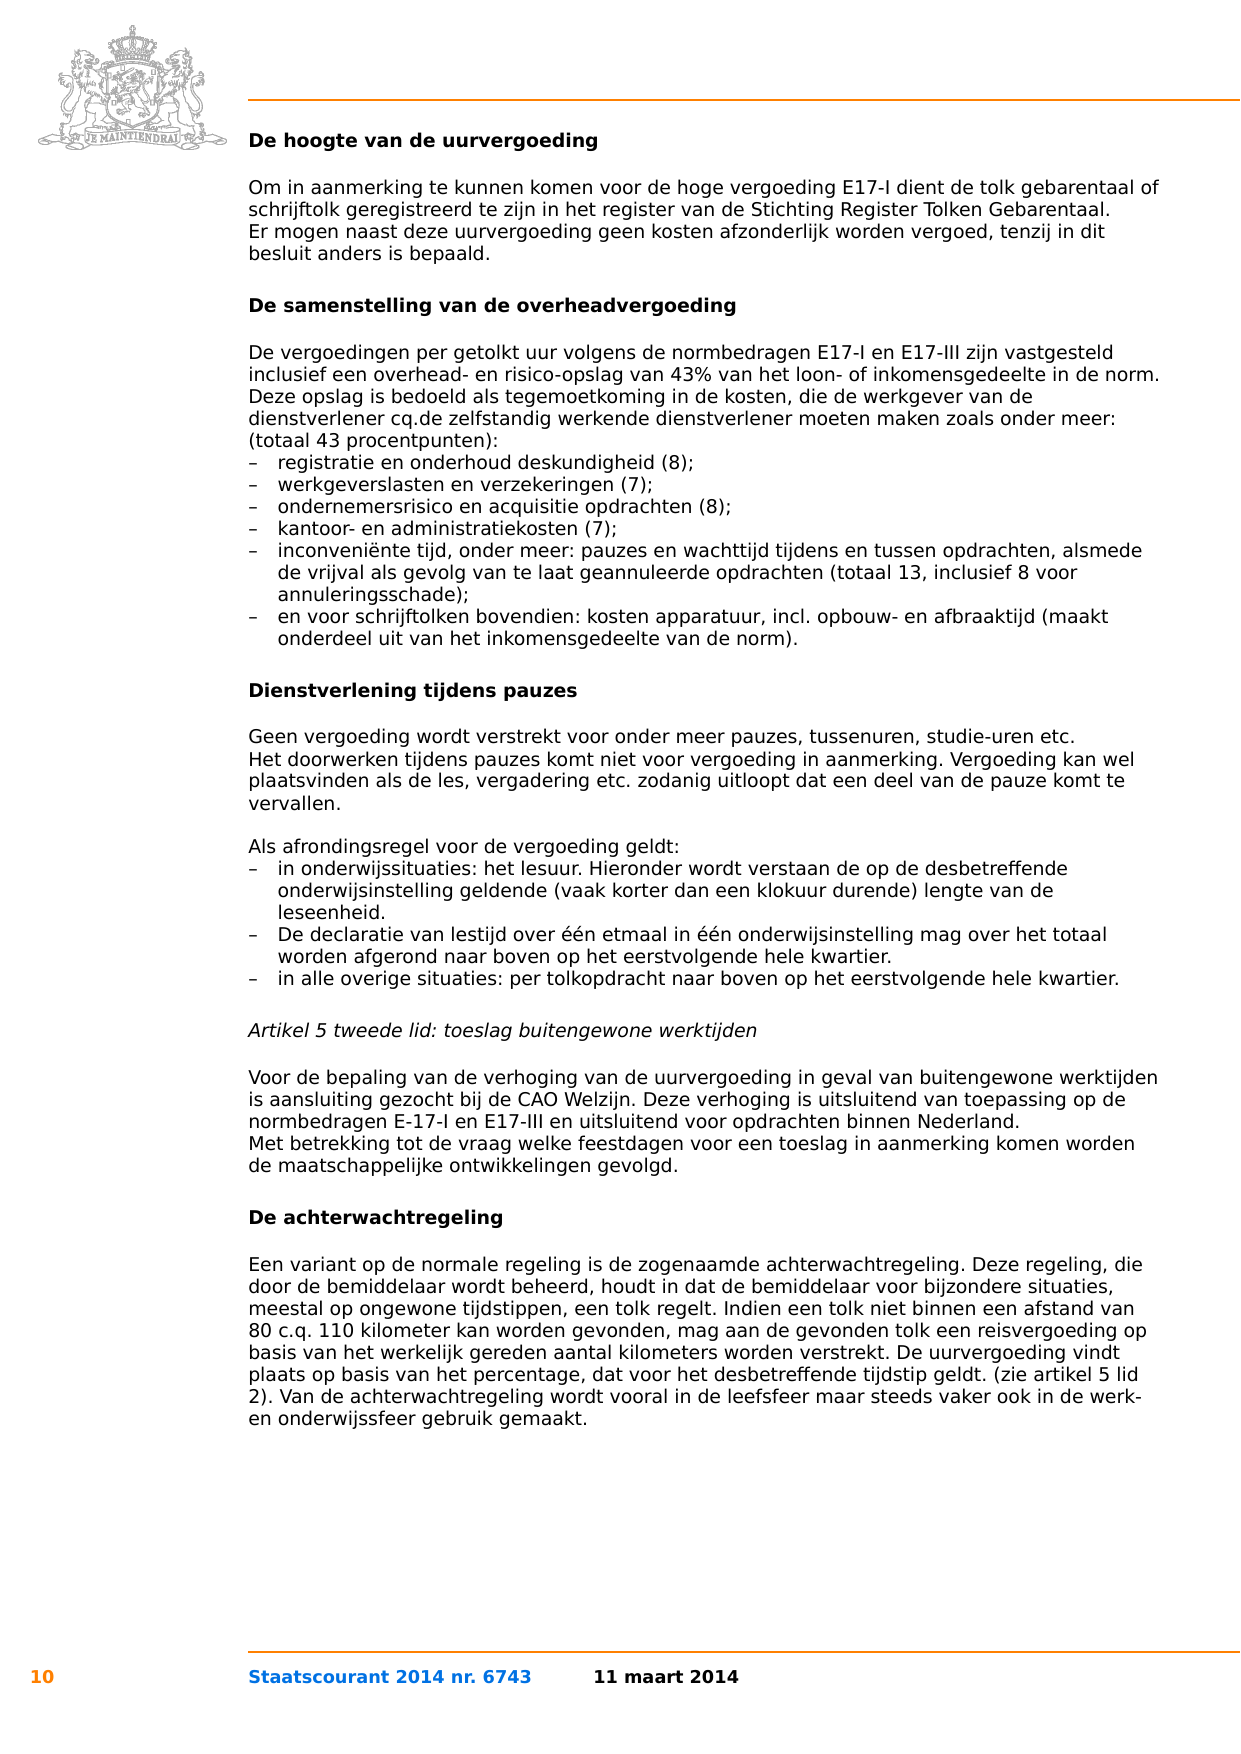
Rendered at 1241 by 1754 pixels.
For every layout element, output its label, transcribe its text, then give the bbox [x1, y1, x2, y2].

text Om in aanmerking te kunnen komen voor de hoge vergoeding E17-I dient de tolk gebarentaal of schrijftolk geregistreerd te zijn in het register van de Stichting Register Tolken Gebarentaal. [248, 177, 1163, 221]
subtitle De samenstelling van de overheadvergoeding [248, 295, 1163, 317]
text – kantoor- en administratiekosten (7); [248, 518, 1163, 539]
text Er mogen naast deze uurvergoeding geen kosten afzonderlijk worden vergoed, tenzij in dit besluit anders is bepaald. [248, 221, 1163, 265]
subtitle De hoogte van de uurvergoeding [248, 130, 1163, 152]
text – in onderwijssituaties: het lesuur. Hieronder wordt verstaan de op de desbetreffende onderwijsinstelling geldende (vaak korter dan een klokuur durende) lengte van de leseenheid. [248, 858, 1163, 924]
subtitle Artikel 5 tweede lid: toeslag buitengewone werktijden [248, 1020, 1163, 1042]
text (totaal 43 procentpunten): [248, 430, 1163, 452]
text Een variant op de normale regeling is de zogenaamde achterwachtregeling. Deze regeling, die door de bemiddelaar wordt beheerd, houdt in dat de bemiddelaar voor bijzondere situaties, meestal op ongewone tijdstippen, een tolk regelt. Indien een tolk niet binnen een afstand van 80 c.q. 110 kilometer kan worden gevonden, mag aan de gevonden tolk een reisvergoeding op basis van het werkelijk gereden aantal kilometers worden verstrekt. De uurvergoeding vindt plaats op basis van het percentage, dat voor het desbetreffende tijdstip geldt. (zie artikel 5 lid 2). Van de achterwachtregeling wordt vooral in de leefsfeer maar steeds vaker ook in de werk- en onderwijssfeer gebruik gemaakt. [248, 1254, 1163, 1430]
text – registratie en onderhoud deskundigheid (8); [248, 452, 1163, 474]
text – in alle overige situaties: per tolkopdracht naar boven op het eerstvolgende hele kwartier. [248, 968, 1163, 990]
picture [38, 25, 227, 150]
text De vergoedingen per getolkt uur volgens de normbedragen E17-I en E17-III zijn vastgesteld inclusief een overhead- en risico-opslag van 43% van het loon- of inkomensgedeelte in de norm. [248, 342, 1163, 386]
text Als afrondingsregel voor de vergoeding geldt: [248, 836, 1163, 858]
text – werkgeverslasten en verzekeringen (7); [248, 474, 1163, 496]
text Geen vergoeding wordt verstrekt voor onder meer pauzes, tussenuren, studie-uren etc. [248, 726, 1163, 748]
text – ondernemersrisico en acquisitie opdrachten (8); [248, 496, 1163, 518]
text – inconveniënte tijd, onder meer: pauzes en wachttijd tijdens en tussen opdrachten, alsmede de vrijval als gevolg van te laat geannuleerde opdrachten (totaal 13, inclusief 8 voor annuleringsschade); [248, 539, 1163, 606]
text – en voor schrijftolken bovendien: kosten apparatuur, incl. opbouw- en afbraaktijd (maakt onderdeel uit van het inkomensgedeelte van de norm). [248, 606, 1163, 649]
subtitle Dienstverlening tijdens pauzes [248, 679, 1163, 701]
text Het doorwerken tijdens pauzes komt niet voor vergoeding in aanmerking. Vergoeding kan wel plaatsvinden als de les, vergadering etc. zodanig uitloopt dat een deel van de pauze komt te vervallen. [248, 748, 1163, 814]
text Voor de bepaling van de verhoging van de uurvergoeding in geval van buitengewone werktijden is aansluiting gezocht bij de CAO Welzijn. Deze verhoging is uitsluitend van toepassing op de normbedragen E-17-I en E17-III en uitsluitend voor opdrachten binnen Nederland. [248, 1067, 1163, 1133]
text – De declaratie van lestijd over één etmaal in één onderwijsinstelling mag over het totaal worden afgerond naar boven op het eerstvolgende hele kwartier. [248, 924, 1163, 968]
text Deze opslag is bedoeld als tegemoetkoming in de kosten, die de werkgever van de dienstverlener cq.de zelfstandig werkende dienstverlener moeten maken zoals onder meer: [248, 386, 1163, 430]
text Met betrekking tot de vraag welke feestdagen voor een toeslag in aanmerking komen worden de maatschappelijke ontwikkelingen gevolgd. [248, 1133, 1163, 1177]
subtitle De achterwachtregeling [248, 1207, 1163, 1229]
